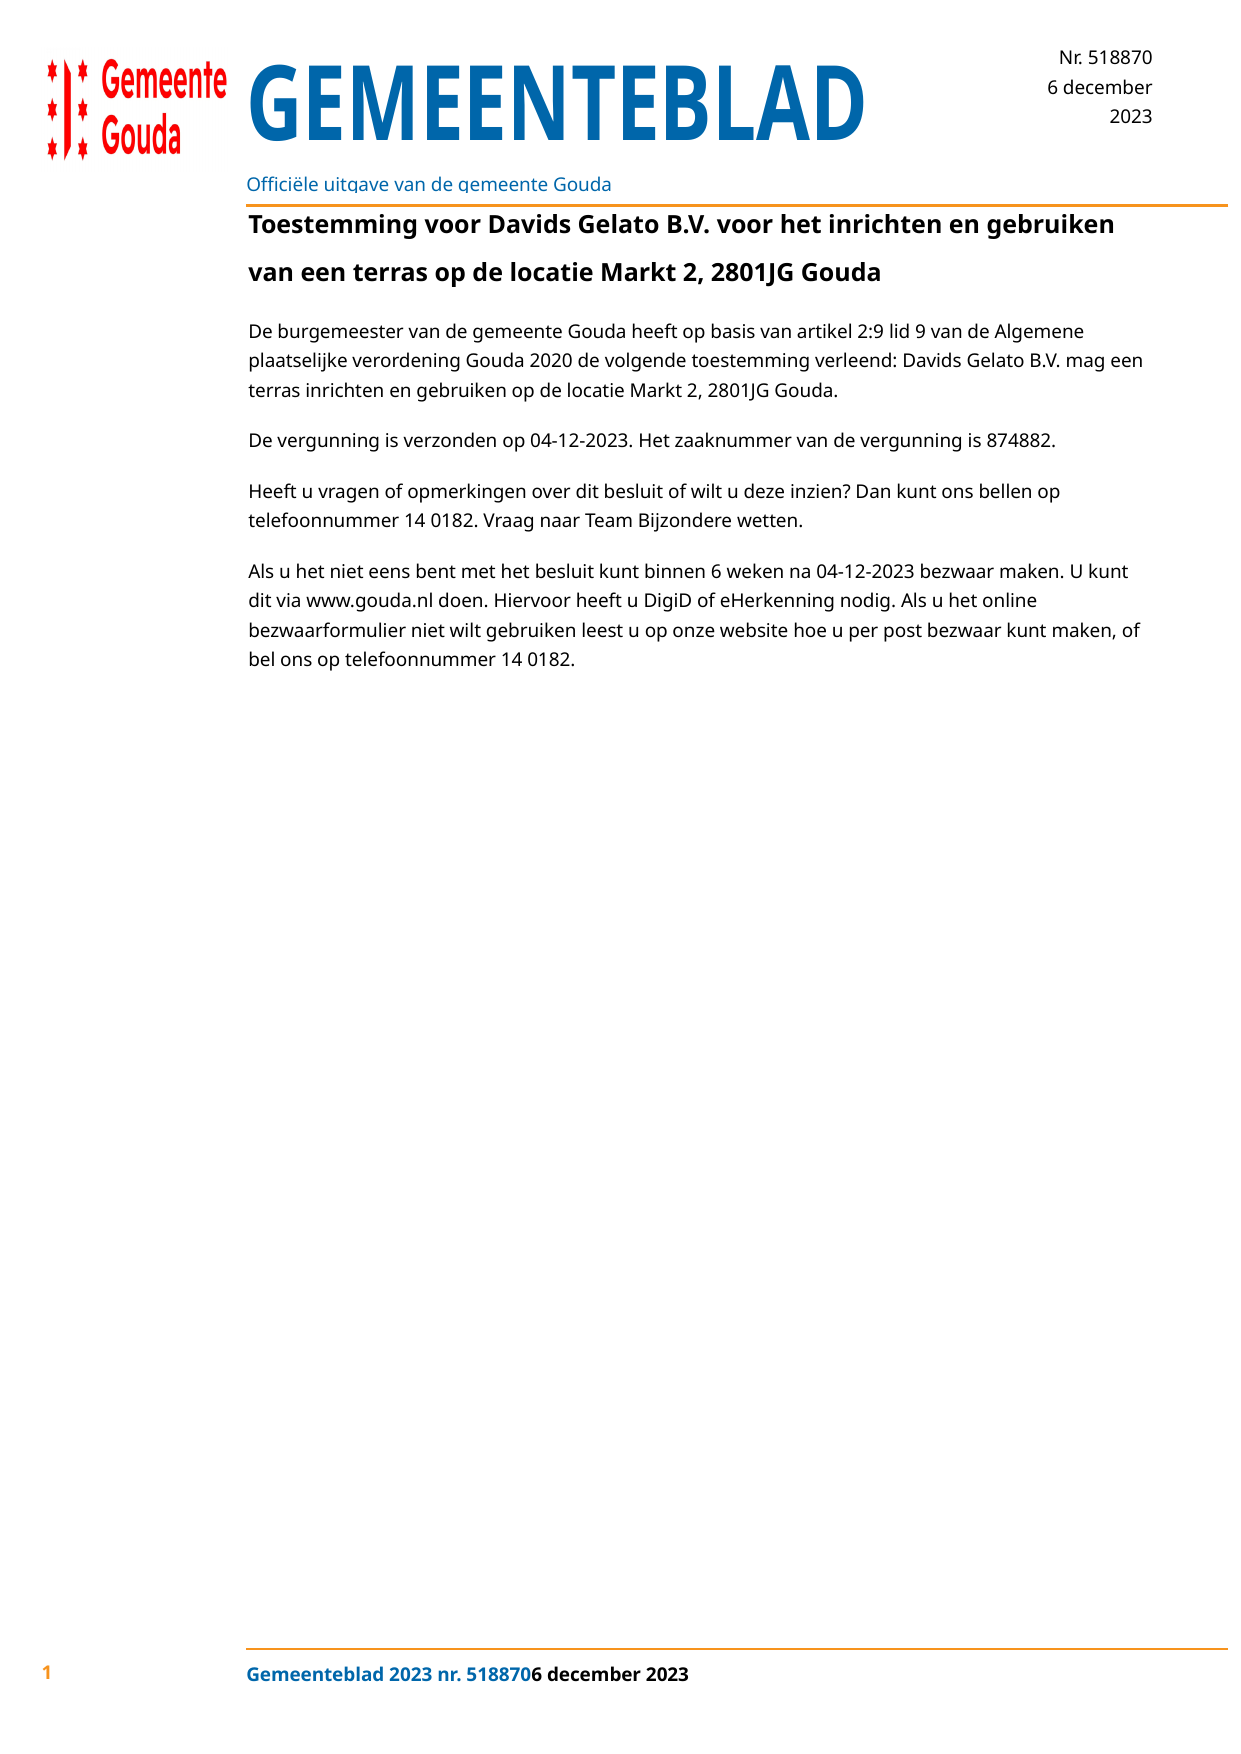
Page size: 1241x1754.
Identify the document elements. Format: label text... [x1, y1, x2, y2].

text De burgemeester van de gemeente Gouda heeft op basis van artikel 2:9 lid 9 van de Algemene plaatselijke verordening Gouda 2020 de volgende toestemming verleend: Davids Gelato B.V. mag een terras inrichten en gebruiken op de locatie Markt 2, 2801JG Gouda. [248, 318, 1152, 403]
text Toestemming voor Davids Gelato B.V. voor het inrichten en gebruiken van een terras op de locatie Markt 2, 2801JG Gouda [248, 207, 1152, 288]
text Als u het niet eens bent met het besluit kunt binnen 6 weken na 04-12-2023 bezwaar maken. U kunt dit via www.gouda.nl doen. Hiervoor heeft u DigiD of eHerkenning nodig. Als u het online bezwaarformulier niet wilt gebruiken leest u op onze website hoe u per post bezwaar kunt maken, of bel ons op telefoonnummer 14 0182. [248, 558, 1152, 672]
picture [41, 47, 231, 172]
text Heeft u vragen of opmerkingen over dit besluit of wilt u deze inzien? Dan kunt ons bellen op telefoonnummer 14 0182. Vraag naar Team Bijzondere wetten. [248, 478, 1152, 533]
text De vergunning is verzonden op 04-12-2023. Het zaaknummer van de vergunning is 874882. [248, 427, 1152, 453]
